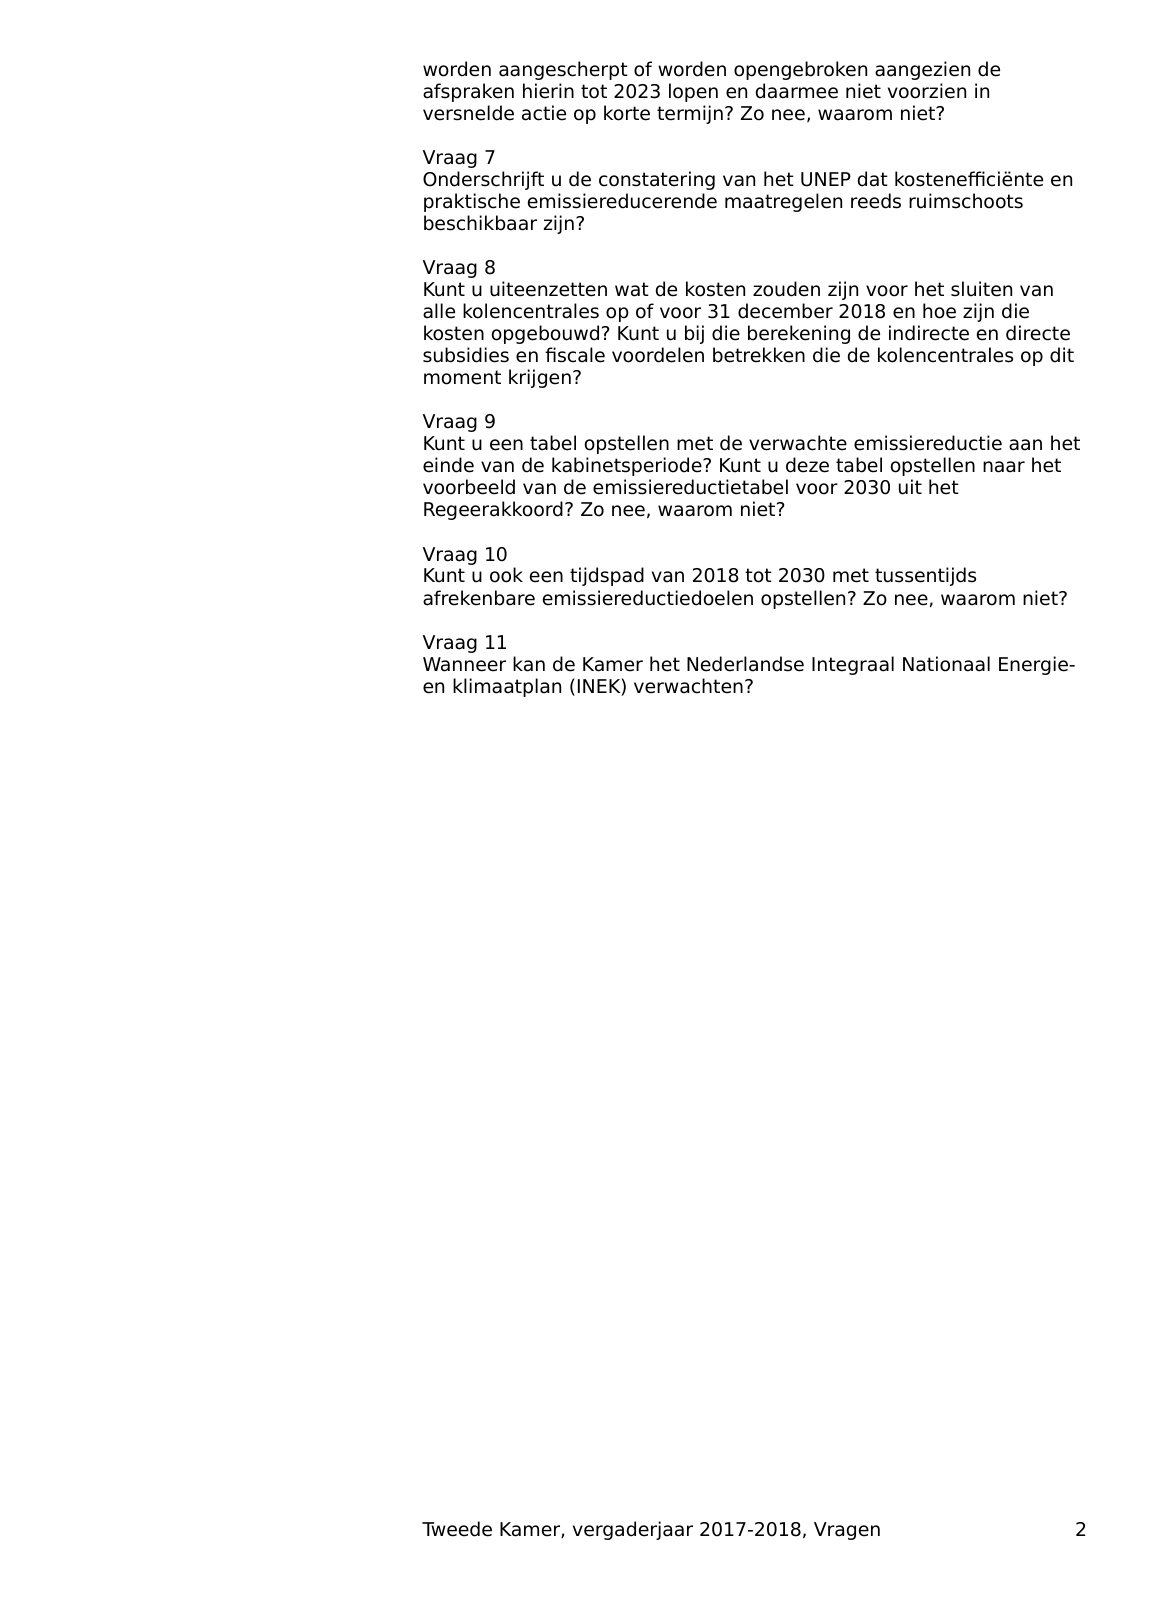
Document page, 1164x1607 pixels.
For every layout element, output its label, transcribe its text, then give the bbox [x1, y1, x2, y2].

text Wanneer kan de Kamer het Nederlandse Integraal Nationaal Energie- en klimaatplan (INEK) verwachten? [422, 653, 1087, 697]
text Vraag 7 [422, 147, 1087, 169]
text Vraag 9 [422, 411, 1087, 433]
text Kunt u uiteenzetten wat de kosten zouden zijn voor het sluiten van alle kolencentrales op of voor 31 december 2018 en hoe zijn die kosten opgebouwd? Kunt u bij die berekening de indirecte en directe subsidies en fiscale voordelen betrekken die de kolencentrales op dit moment krijgen? [422, 279, 1087, 389]
text Vraag 11 [422, 632, 1087, 653]
text Kunt u ook een tijdspad van 2018 tot 2030 met tussentijds afrekenbare emissiereductiedoelen opstellen? Zo nee, waarom niet? [422, 565, 1087, 609]
text Kunt u een tabel opstellen met de verwachte emissiereductie aan het einde van de kabinetsperiode? Kunt u deze tabel opstellen naar het voorbeeld van de emissiereductietabel voor 2030 uit het Regeerakkoord? Zo nee, waarom niet? [422, 433, 1087, 521]
text worden aangescherpt of worden opengebroken aangezien de afspraken hierin tot 2023 lopen en daarmee niet voorzien in versnelde actie op korte termijn? Zo nee, waarom niet? [422, 59, 1087, 125]
text Vraag 10 [422, 543, 1087, 565]
text Onderschrijft u de constatering van het UNEP dat kostenefficiënte en praktische emissiereducerende maatregelen reeds ruimschoots beschikbaar zijn? [422, 169, 1087, 235]
text Vraag 8 [422, 257, 1087, 279]
